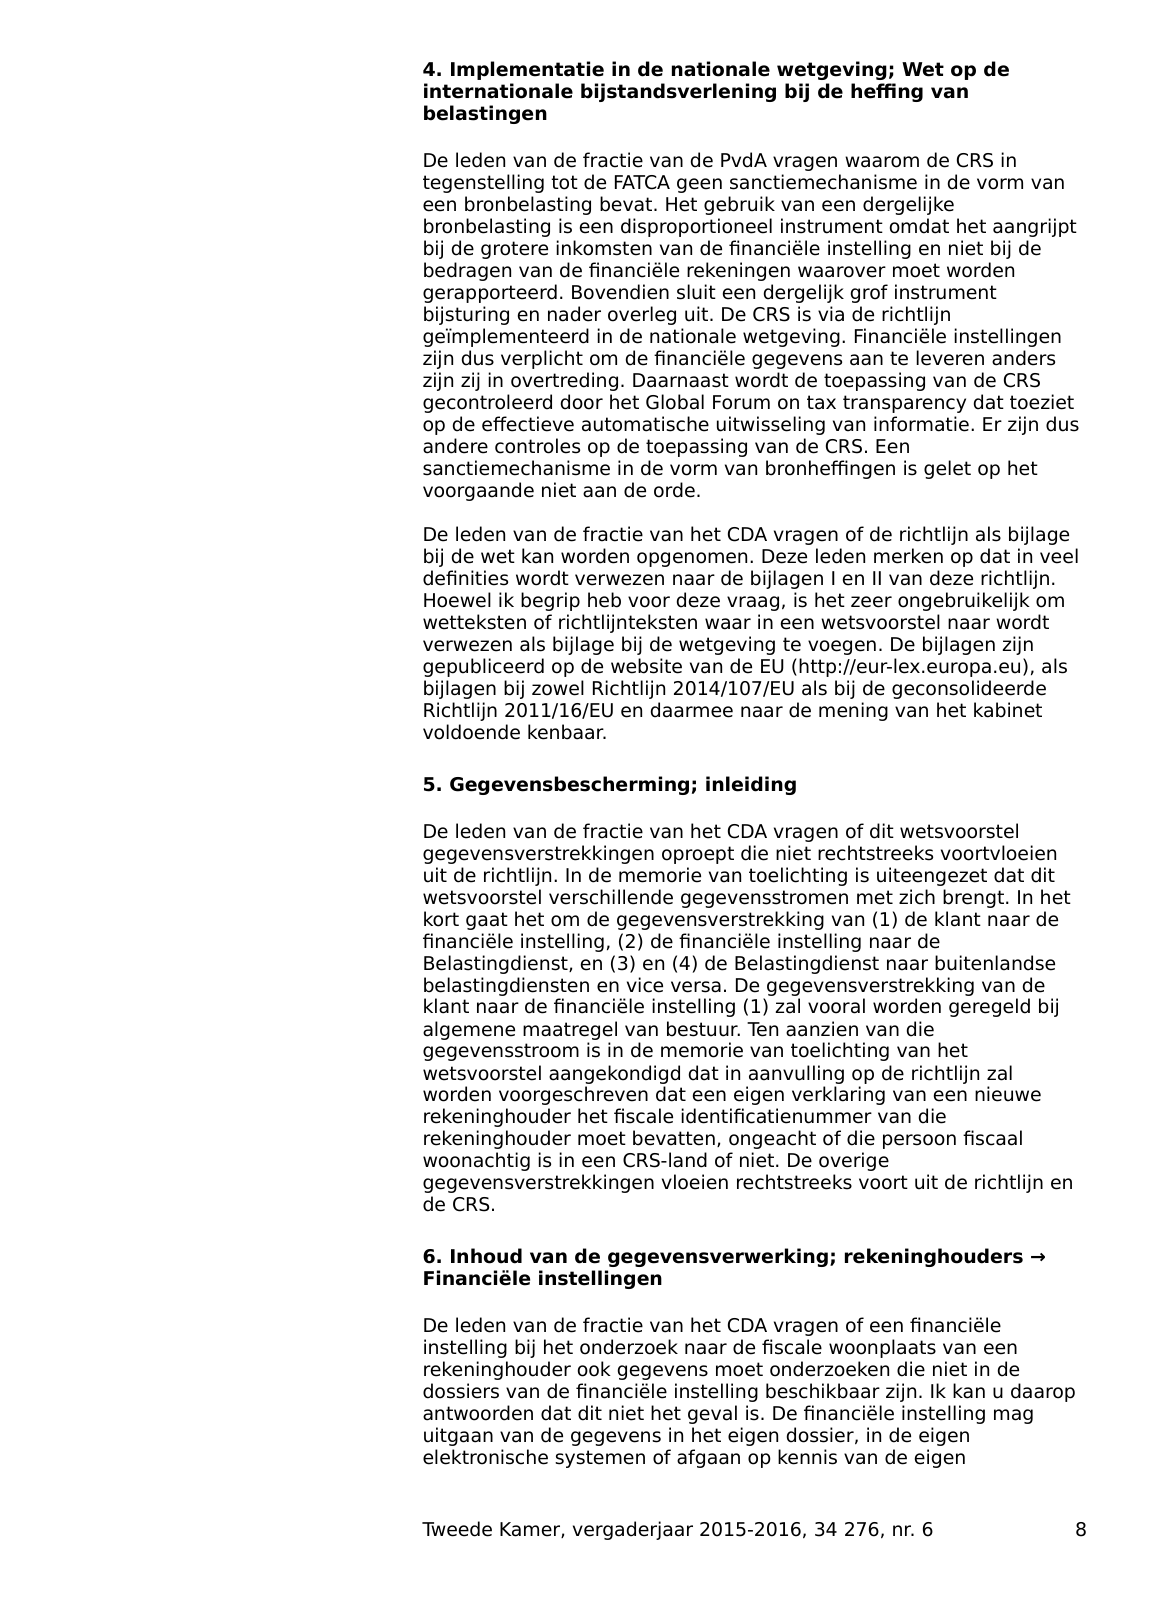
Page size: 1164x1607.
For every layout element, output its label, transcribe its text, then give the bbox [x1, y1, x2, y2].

text De leden van de fractie van het CDA vragen of dit wetsvoorstel gegevensverstrekkingen oproept die niet rechtstreeks voortvloeien uit de richtlijn. In de memorie van toelichting is uiteengezet dat dit wetsvoorstel verschillende gegevensstromen met zich brengt. In het kort gaat het om de gegevensverstrekking van (1) de klant naar de financiële instelling, (2) de financiële instelling naar de Belastingdienst, en (3) en (4) de Belastingdienst naar buitenlandse belastingdiensten en vice versa. De gegevensverstrekking van de klant naar de financiële instelling (1) zal vooral worden geregeld bij algemene maatregel van bestuur. Ten aanzien van die gegevensstroom is in de memorie van toelichting van het wetsvoorstel aangekondigd dat in aanvulling op de richtlijn zal worden voorgeschreven dat een eigen verklaring van een nieuwe rekeninghouder het fiscale identificatienummer van die rekeninghouder moet bevatten, ongeacht of die persoon fiscaal woonachtig is in een CRS-land of niet. De overige gegevensverstrekkingen vloeien rechtstreeks voort uit de richtlijn en de CRS. [422, 821, 1087, 1216]
text De leden van de fractie van het CDA vragen of de richtlijn als bijlage bij de wet kan worden opgenomen. Deze leden merken op dat in veel definities wordt verwezen naar de bijlagen I en II van deze richtlijn. Hoewel ik begrip heb voor deze vraag, is het zeer ongebruikelijk om wetteksten of richtlijnteksten waar in een wetsvoorstel naar wordt verwezen als bijlage bij de wetgeving te voegen. De bijlagen zijn gepubliceerd op de website van de EU (http://eur-lex.europa.eu), als bijlagen bij zowel Richtlijn 2014/107/EU als bij de geconsolideerde Richtlijn 2011/16/EU en daarmee naar de mening van het kabinet voldoende kenbaar. [422, 524, 1087, 744]
subtitle 6. Inhoud van de gegevensverwerking; rekeninghouders → Financiële instellingen [422, 1246, 1087, 1290]
subtitle 4. Implementatie in de nationale wetgeving; Wet op de internationale bijstandsverlening bij de heffing van belastingen [422, 59, 1087, 125]
text De leden van de fractie van het CDA vragen of een financiële instelling bij het onderzoek naar de fiscale woonplaats van een rekeninghouder ook gegevens moet onderzoeken die niet in de dossiers van de financiële instelling beschikbaar zijn. Ik kan u daarop antwoorden dat dit niet het geval is. De financiële instelling mag uitgaan van de gegevens in het eigen dossier, in de eigen elektronische systemen of afgaan op kennis van de eigen [422, 1315, 1087, 1469]
text De leden van de fractie van de PvdA vragen waarom de CRS in tegenstelling tot de FATCA geen sanctiemechanisme in de vorm van een bronbelasting bevat. Het gebruik van een dergelijke bronbelasting is een disproportioneel instrument omdat het aangrijpt bij de grotere inkomsten van de financiële instelling en niet bij de bedragen van de financiële rekeningen waarover moet worden gerapporteerd. Bovendien sluit een dergelijk grof instrument bijsturing en nader overleg uit. De CRS is via de richtlijn geïmplementeerd in de nationale wetgeving. Financiële instellingen zijn dus verplicht om de financiële gegevens aan te leveren anders zijn zij in overtreding. Daarnaast wordt de toepassing van de CRS gecontroleerd door het Global Forum on tax transparency dat toeziet op de effectieve automatische uitwisseling van informatie. Er zijn dus andere controles op de toepassing van de CRS. Een sanctiemechanisme in de vorm van bronheffingen is gelet op het voorgaande niet aan de orde. [422, 150, 1087, 502]
subtitle 5. Gegevensbescherming; inleiding [422, 774, 1087, 796]
